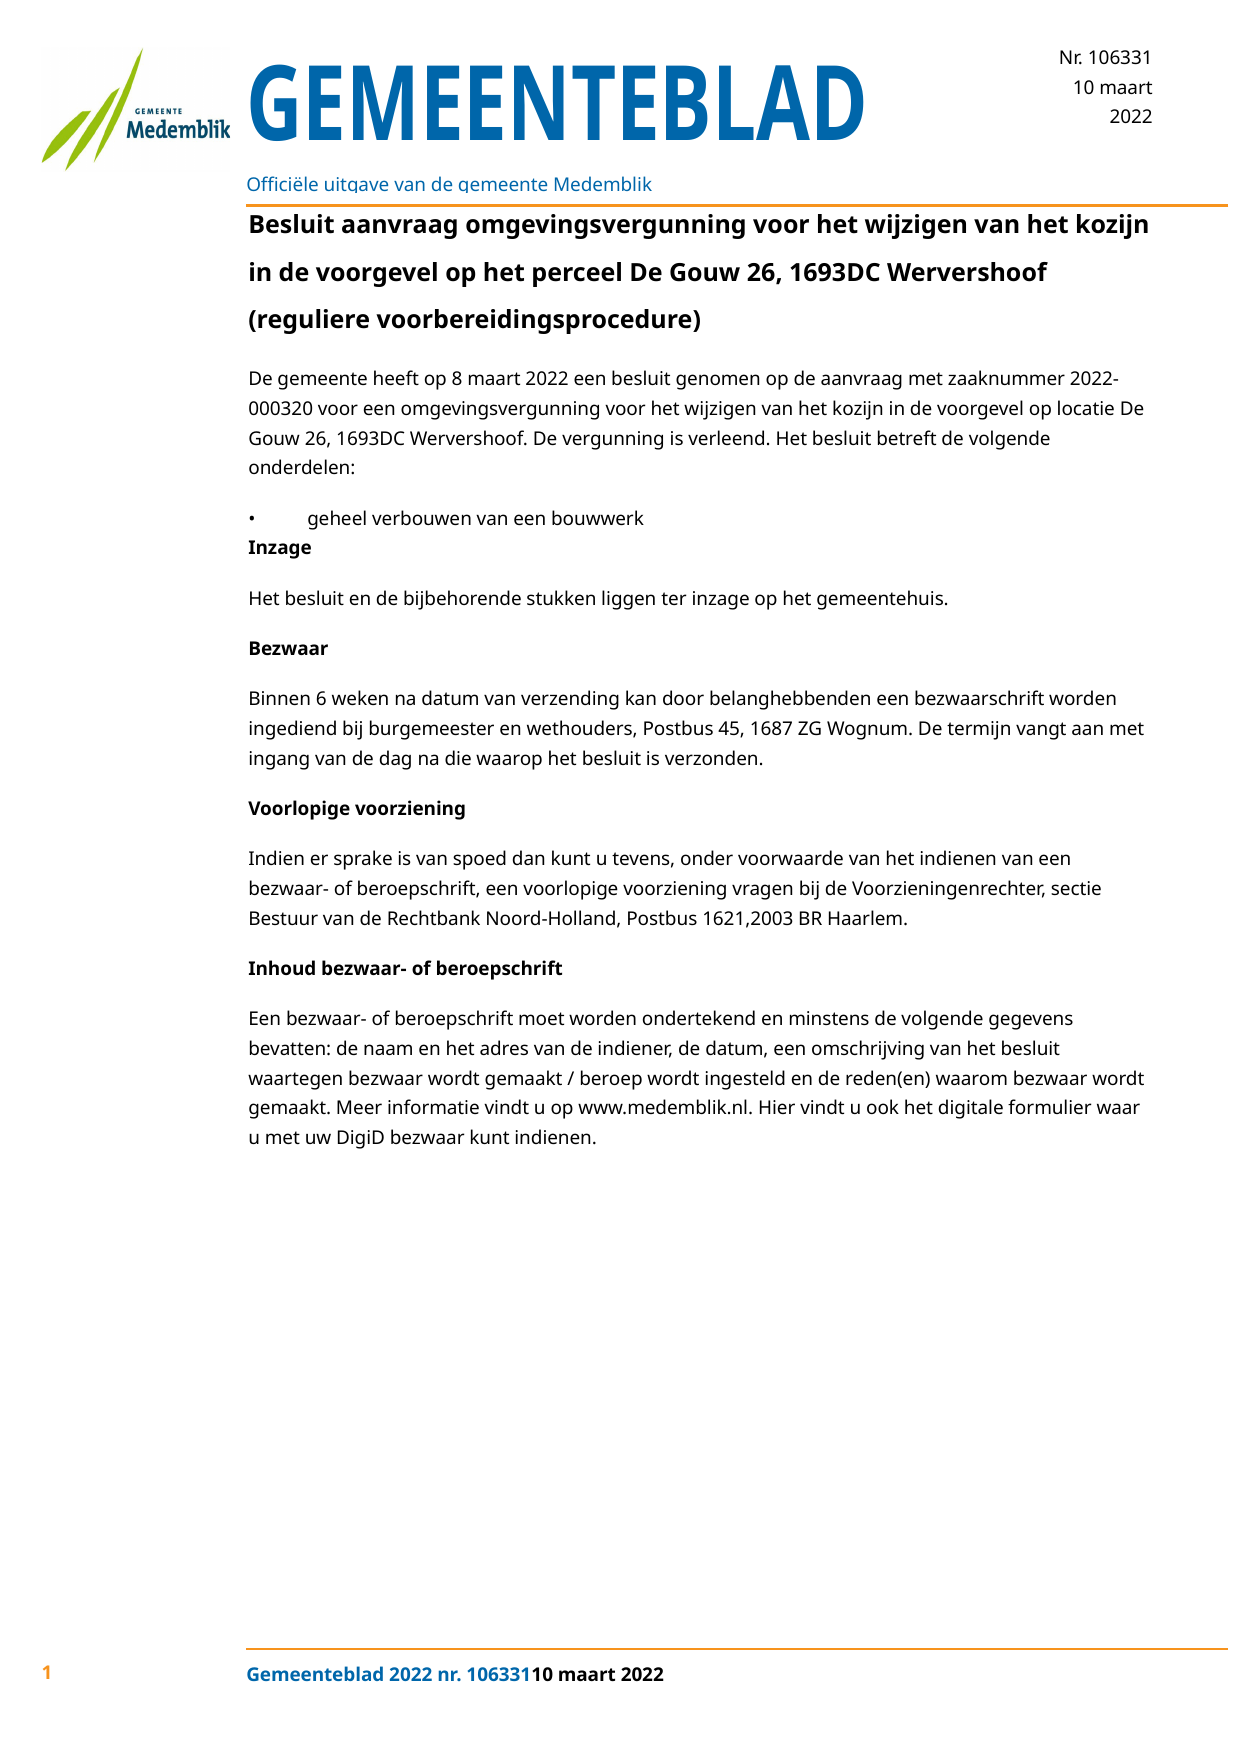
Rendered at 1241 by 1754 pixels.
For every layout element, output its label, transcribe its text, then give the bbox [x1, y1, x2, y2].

text Inhoud bezwaar- of beroepschrift [248, 955, 1152, 981]
text De gemeente heeft op 8 maart 2022 een besluit genomen op de aanvraag met zaaknummer 2022-000320 voor een omgevingsvergunning voor het wijzigen van het kozijn in de voorgevel op locatie De Gouw 26, 1693DC Wervershoof. De vergunning is verleend. Het besluit betreft de volgende onderdelen: [248, 366, 1152, 480]
list geheel verbouwen van een bouwwerk [248, 505, 1152, 530]
text Het besluit en de bijbehorende stukken liggen ter inzage op het gemeentehuis. [248, 585, 1152, 610]
text Binnen 6 weken na datum van verzending kan door belanghebbenden een bezwaarschrift worden ingediend bij burgemeester en wethouders, Postbus 45, 1687 ZG Wognum. De termijn vangt aan met ingang van de dag na die waarop het besluit is verzonden. [248, 686, 1152, 770]
text Inzage [248, 534, 1152, 560]
picture [41, 47, 231, 172]
text Voorlopige voorziening [248, 795, 1152, 821]
text Besluit aanvraag omgevingsvergunning voor het wijzigen van het kozijn in de voorgevel op het perceel De Gouw 26, 1693DC Wervershoof (reguliere voorbereidingsprocedure) [248, 207, 1152, 336]
text Bezwaar [248, 635, 1152, 661]
text Een bezwaar- of beroepschrift moet worden ondertekend en minstens de volgende gegevens bevatten: de naam en het adres van de indiener, de datum, een omschrijving van het besluit waartegen bezwaar wordt gemaakt / beroep wordt ingesteld en de reden(en) waarom bezwaar wordt gemaakt. Meer informatie vindt u op www.medemblik.nl. Hier vindt u ook het digitale formulier waar u met uw DigiD bezwaar kunt indienen. [248, 1006, 1152, 1149]
text Indien er sprake is van spoed dan kunt u tevens, onder voorwaarde van het indienen van een bezwaar- of beroepschrift, een voorlopige voorziening vragen bij de Voorzieningenrechter, sectie Bestuur van de Rechtbank Noord-Holland, Postbus 1621,2003 BR Haarlem. [248, 846, 1152, 930]
